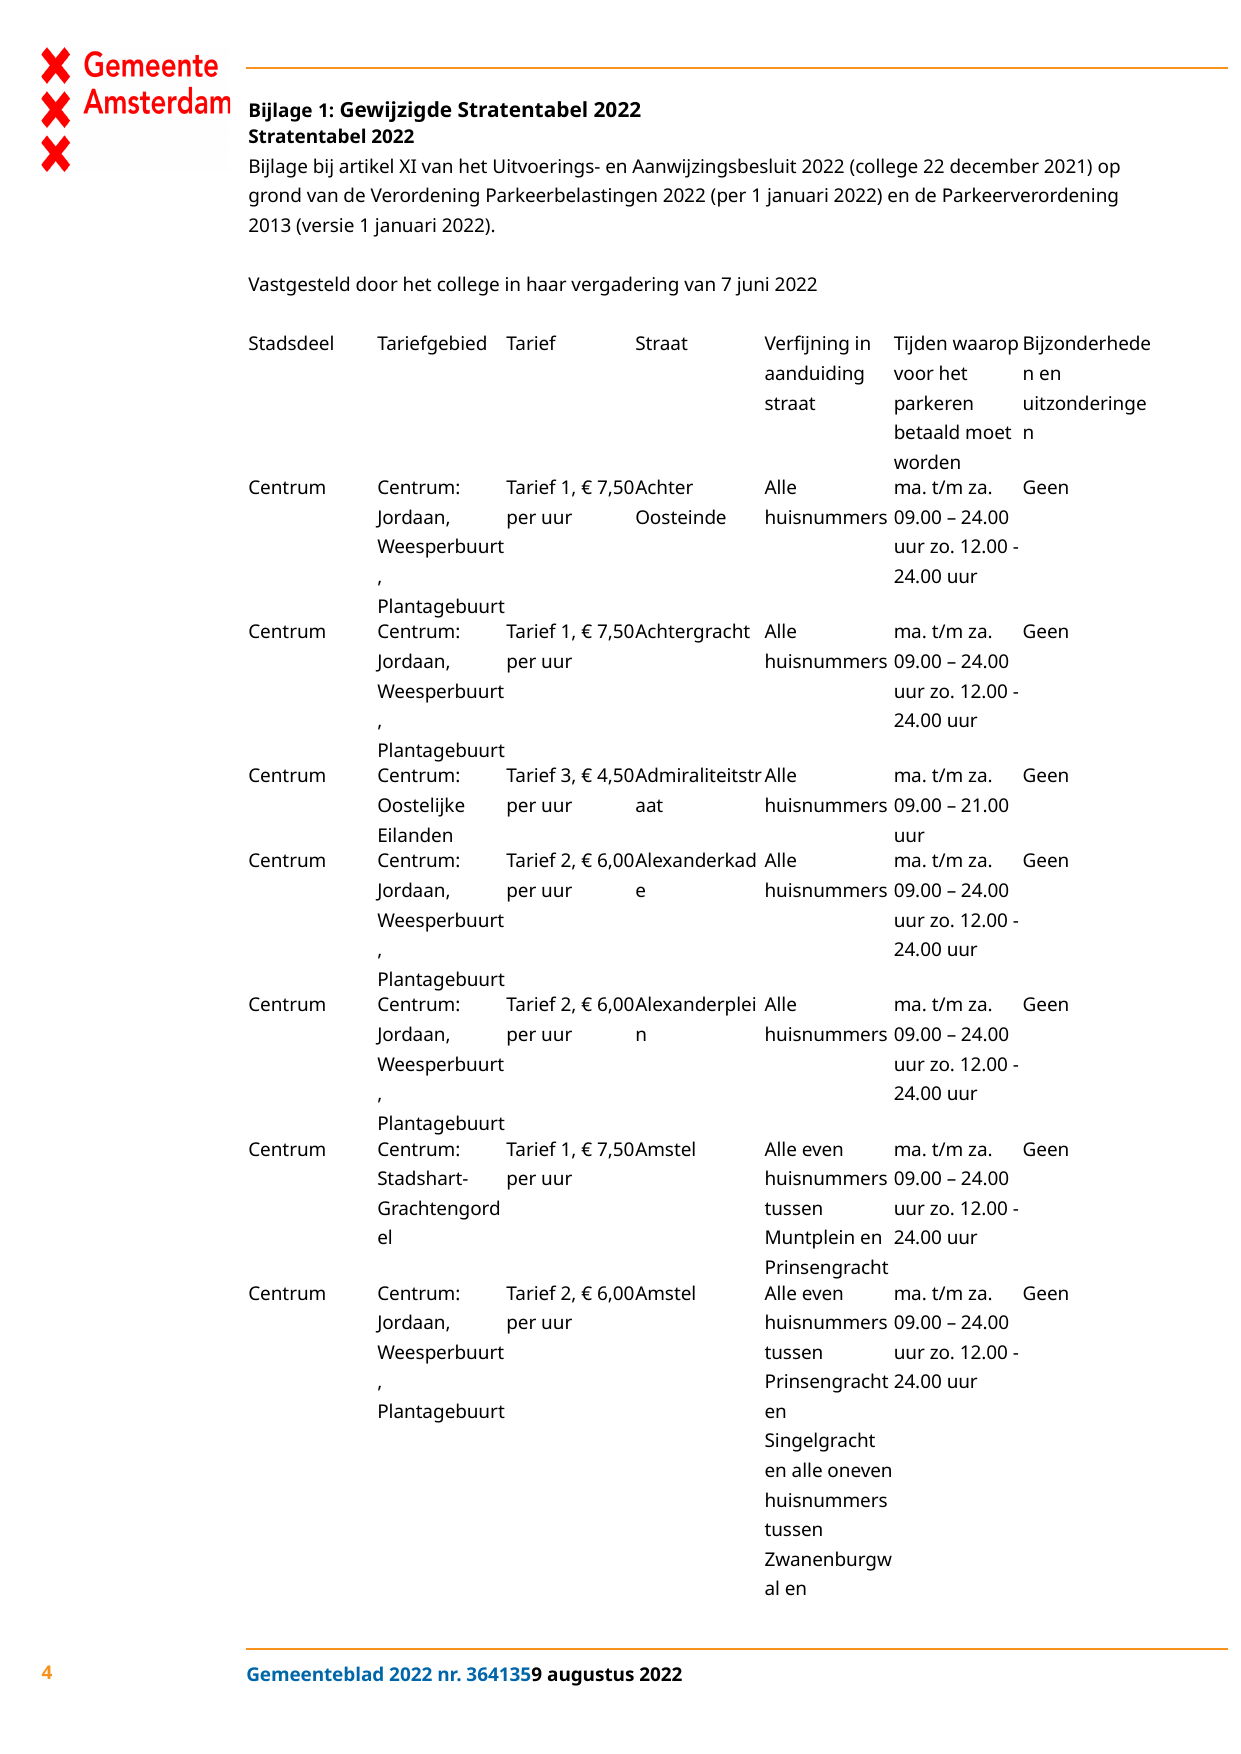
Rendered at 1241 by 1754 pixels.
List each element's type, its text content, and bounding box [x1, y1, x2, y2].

table_header Verfijning in aanduiding straat [764, 331, 893, 474]
table_cell Alexanderplein [635, 992, 764, 1136]
table_cell Alle even huisnummers tussen Prinsengracht en Singelgracht en alle oneven huisnummers tussen Zwanenburgwal en [764, 1280, 893, 1601]
picture [41, 47, 231, 172]
table_cell Centrum: Stadshart-Grachtengordel [377, 1136, 506, 1280]
table_cell Tarief 3, € 4,50 per uur [506, 763, 635, 848]
table_cell ma. t/m za. 09.00 – 21.00 uur [894, 763, 1022, 848]
table_cell Alle even huisnummers tussen Muntplein en Prinsengracht [764, 1136, 893, 1280]
text Stratentabel 2022 [248, 123, 1152, 149]
table_cell Centrum [248, 619, 377, 763]
table_cell Tarief 2, € 6,00 per uur [506, 848, 635, 992]
text Vastgesteld door het college in haar vergadering van 7 juni 2022 [248, 271, 1152, 297]
table_cell Amstel [635, 1280, 764, 1601]
table_header Tijden waarop voor het parkeren betaald moet worden [894, 331, 1022, 474]
table_cell ma. t/m za. 09.00 – 24.00 uur zo. 12.00 - 24.00 uur [894, 1136, 1022, 1280]
table_cell Geen [1023, 763, 1152, 848]
table_cell Alle huisnummers [764, 992, 893, 1136]
table_cell Centrum: Jordaan, Weesperbuurt, Plantagebuurt [377, 848, 506, 992]
table_header Tarief [506, 331, 635, 474]
table_header Tariefgebied [377, 331, 506, 474]
table_cell ma. t/m za. 09.00 – 24.00 uur zo. 12.00 - 24.00 uur [894, 992, 1022, 1136]
table_cell Tarief 2, € 6,00 per uur [506, 992, 635, 1136]
table_cell Geen [1023, 1280, 1152, 1601]
table_cell ma. t/m za. 09.00 – 24.00 uur zo. 12.00 - 24.00 uur [894, 848, 1022, 992]
table_cell Centrum [248, 475, 377, 619]
table_cell Centrum: Jordaan, Weesperbuurt, Plantagebuurt [377, 475, 506, 619]
table_cell ma. t/m za. 09.00 – 24.00 uur zo. 12.00 - 24.00 uur [894, 475, 1022, 619]
table_cell Centrum [248, 992, 377, 1136]
table_cell ma. t/m za. 09.00 – 24.00 uur zo. 12.00 - 24.00 uur [894, 1280, 1022, 1601]
table_cell Alle huisnummers [764, 475, 893, 619]
table_cell Amstel [635, 1136, 764, 1280]
table_cell Admiraliteitstraat [635, 763, 764, 848]
text Bijlage 1: Gewijzigde Stratentabel 2022 [248, 95, 1152, 123]
table_cell Alle huisnummers [764, 619, 893, 763]
table_cell Tarief 1, € 7,50 per uur [506, 1136, 635, 1280]
table_cell Centrum: Jordaan, Weesperbuurt, Plantagebuurt [377, 992, 506, 1136]
table_cell Alle huisnummers [764, 848, 893, 992]
table_cell Alle huisnummers [764, 763, 893, 848]
table_cell Tarief 2, € 6,00 per uur [506, 1280, 635, 1601]
table_cell ma. t/m za. 09.00 – 24.00 uur zo. 12.00 - 24.00 uur [894, 619, 1022, 763]
table_cell Centrum: Jordaan, Weesperbuurt, Plantagebuurt [377, 619, 506, 763]
table_cell Geen [1023, 475, 1152, 619]
table_header Bijzonderheden en uitzonderingen [1023, 331, 1152, 474]
table_cell Centrum [248, 1280, 377, 1601]
table_cell Geen [1023, 1136, 1152, 1280]
table_cell Achtergracht [635, 619, 764, 763]
table_cell Centrum [248, 848, 377, 992]
table_header Straat [635, 331, 764, 474]
table_cell Tarief 1, € 7,50 per uur [506, 475, 635, 619]
text Bijlage bij artikel XI van het Uitvoerings- en Aanwijzingsbesluit 2022 (college 22 december 2021) op grond van de Verordening Parkeerbelastingen 2022 (per 1 januari 2022) en de Parkeerverordening 2013 (versie 1 januari 2022). [248, 153, 1152, 238]
table_cell Centrum: Oostelijke Eilanden [377, 763, 506, 848]
table_cell Tarief 1, € 7,50 per uur [506, 619, 635, 763]
table_cell Geen [1023, 848, 1152, 992]
table_cell Achter Oosteinde [635, 475, 764, 619]
table_cell Alexanderkade [635, 848, 764, 992]
table_header Stadsdeel [248, 331, 377, 474]
table_cell Centrum [248, 763, 377, 848]
table_cell Centrum: Jordaan, Weesperbuurt, Plantagebuurt [377, 1280, 506, 1601]
table_cell Geen [1023, 619, 1152, 763]
table_cell Centrum [248, 1136, 377, 1280]
table_cell Geen [1023, 992, 1152, 1136]
